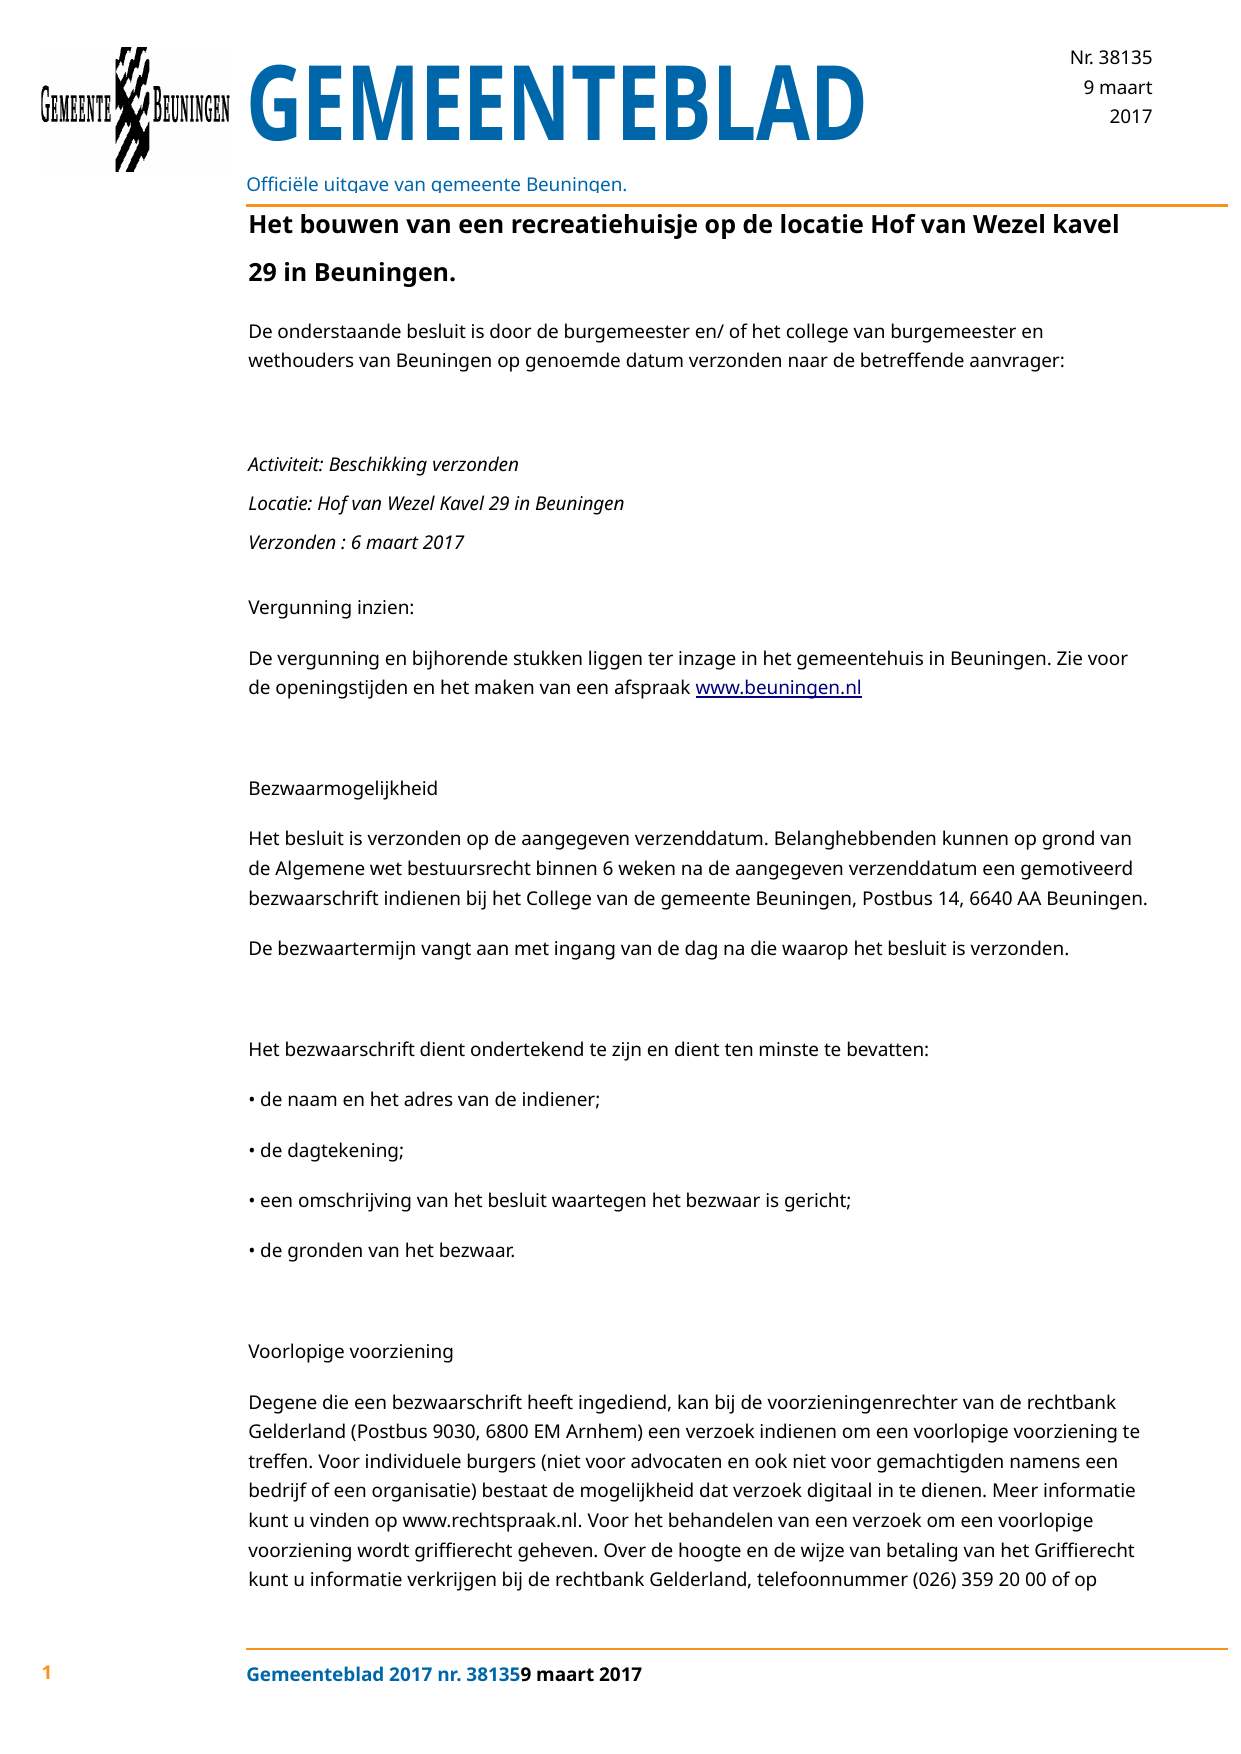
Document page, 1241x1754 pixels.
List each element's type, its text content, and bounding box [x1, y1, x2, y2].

text De vergunning en bijhorende stukken liggen ter inzage in het gemeentehuis in Beuningen. Zie voor de openingstijden en het maken van een afspraak www.beuningen.nl [248, 645, 1152, 700]
text Vergunning inzien: [248, 594, 1152, 620]
text De onderstaande besluit is door de burgemeester en/ of het college van burgemeester en wethouders van Beuningen op genoemde datum verzonden naar de betreffende aanvrager: [248, 318, 1152, 373]
text • de dagtekening; [248, 1137, 1152, 1162]
text • de gronden van het bezwaar. [248, 1238, 1152, 1263]
text Verzonden : 6 maart 2017 [248, 529, 1152, 555]
text • de naam en het adres van de indiener; [248, 1086, 1152, 1112]
picture [41, 47, 231, 172]
text Het besluit is verzonden op de aangegeven verzenddatum. Belanghebbenden kunnen op grond van de Algemene wet bestuursrecht binnen 6 weken na de aangegeven verzenddatum een gemotiveerd bezwaarschrift indienen bij het College van de gemeente Beuningen, Postbus 14, 6640 AA Beuningen. [248, 826, 1152, 910]
text Voorlopige voorziening [248, 1338, 1152, 1364]
text Locatie: Hof van Wezel Kavel 29 in Beuningen [248, 490, 1152, 516]
text Bezwaarmogelijkheid [248, 775, 1152, 801]
text Degene die een bezwaarschrift heeft ingediend, kan bij de voorzieningenrechter van de rechtbank Gelderland (Postbus 9030, 6800 EM Arnhem) een verzoek indienen om een voorlopige voorziening te treffen. Voor individuele burgers (niet voor advocaten en ook niet voor gemachtigden namens een bedrijf of een organisatie) bestaat de mogelijkheid dat verzoek digitaal in te dienen. Meer informatie kunt u vinden op www.rechtspraak.nl. Voor het behandelen van een verzoek om een voorlopige voorziening wordt griffierecht geheven. Over de hoogte en de wijze van betaling van het Griffierecht kunt u informatie verkrijgen bij de rechtbank Gelderland, telefoonnummer (026) 359 20 00 of op [248, 1389, 1152, 1592]
text De bezwaartermijn vangt aan met ingang van de dag na die waarop het besluit is verzonden. [248, 935, 1152, 961]
text Het bouwen van een recreatiehuisje op de locatie Hof van Wezel kavel 29 in Beuningen. [248, 207, 1152, 288]
text Het bezwaarschrift dient ondertekend te zijn en dient ten minste te bevatten: [248, 1036, 1152, 1062]
text • een omschrijving van het besluit waartegen het bezwaar is gericht; [248, 1187, 1152, 1213]
text Activiteit: Beschikking verzonden [248, 451, 1152, 476]
